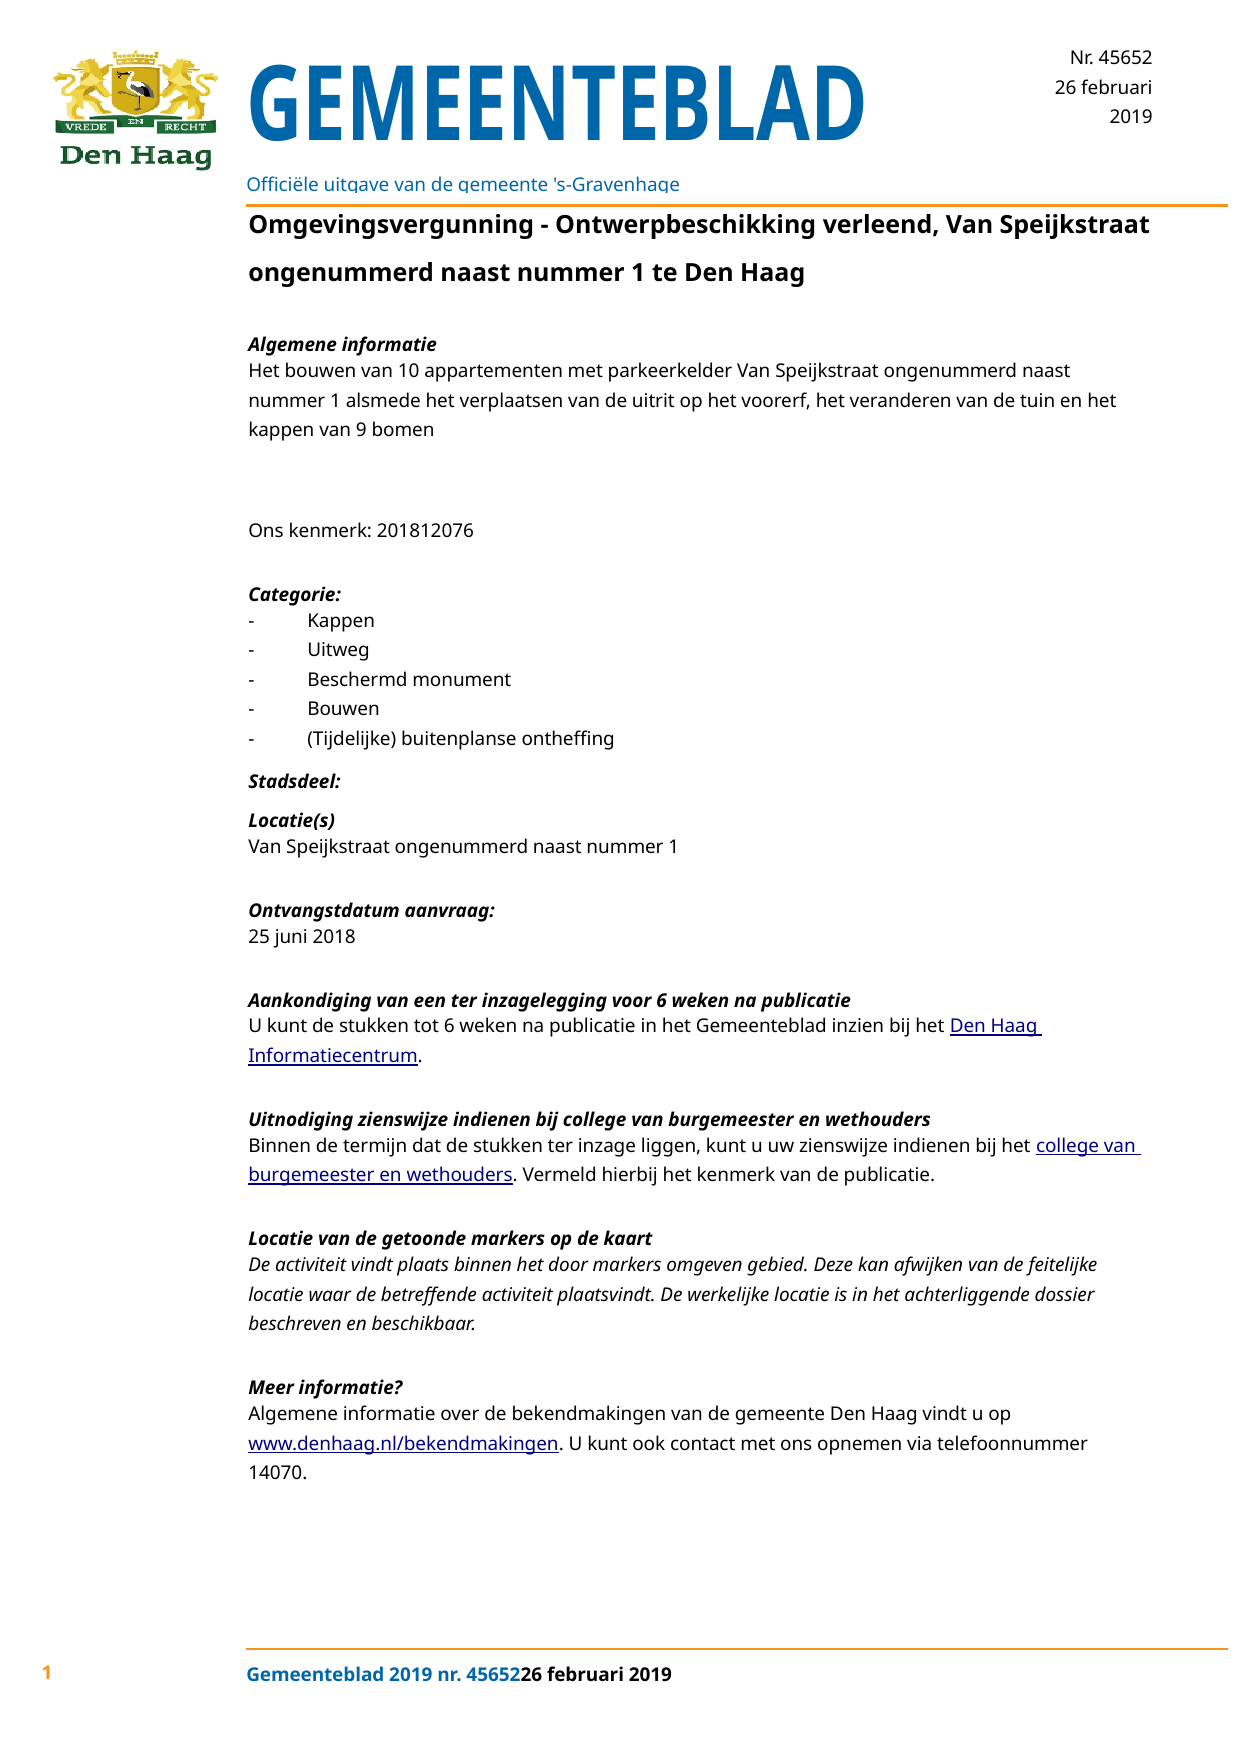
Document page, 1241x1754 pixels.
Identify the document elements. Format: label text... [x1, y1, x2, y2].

text Ontvangstdatum aanvraag: [248, 897, 1152, 923]
text Het bouwen van 10 appartementen met parkeerkelder Van Speijkstraat ongenummerd naast nummer 1 alsmede het verplaatsen van de uitrit op het voorerf, het veranderen van de tuin en het kappen van 9 bomen [248, 357, 1152, 442]
list (Tijdelijke) buitenplanse ontheffing [248, 725, 1152, 751]
text Categorie: [248, 581, 1152, 607]
text 25 juni 2018 [248, 923, 1152, 949]
list Bouwen [248, 696, 1152, 721]
text Binnen de termijn dat de stukken ter inzage liggen, kunt u uw zienswijze indienen bij het college van burgemeester en wethouders. Vermeld hierbij het kenmerk van de publicatie. [248, 1132, 1152, 1187]
text Stadsdeel: [248, 768, 1152, 794]
text Uitnodiging zienswijze indienen bij college van burgemeester en wethouders [248, 1106, 1152, 1132]
text Ons kenmerk: 201812076 [248, 517, 1152, 543]
text Algemene informatie [248, 331, 1152, 357]
text U kunt de stukken tot 6 weken na publicatie in het Gemeenteblad inzien bij het Den Haag Informatiecentrum. [248, 1013, 1152, 1068]
text Aankondiging van een ter inzagelegging voor 6 weken na publicatie [248, 987, 1152, 1013]
text Meer informatie? [248, 1374, 1152, 1400]
picture [41, 47, 231, 172]
text Locatie van de getoonde markers op de kaart [248, 1226, 1152, 1251]
text Algemene informatie over de bekendmakingen van de gemeente Den Haag vindt u op www.denhaag.nl/bekendmakingen. U kunt ook contact met ons opnemen via telefoonnummer 14070. [248, 1400, 1152, 1485]
list Kappen [248, 607, 1152, 633]
list Beschermd monument [248, 666, 1152, 692]
text Omgevingsvergunning - Ontwerpbeschikking verleend, Van Speijkstraat ongenummerd naast nummer 1 te Den Haag [248, 207, 1152, 288]
text De activiteit vindt plaats binnen het door markers omgeven gebied. Deze kan afwijken van de feitelijke locatie waar de betreffende activiteit plaatsvindt. De werkelijke locatie is in het achterliggende dossier beschreven en beschikbaar. [248, 1251, 1152, 1336]
text Locatie(s) [248, 808, 1152, 833]
list Uitweg [248, 636, 1152, 662]
text Van Speijkstraat ongenummerd naast nummer 1 [248, 833, 1152, 859]
